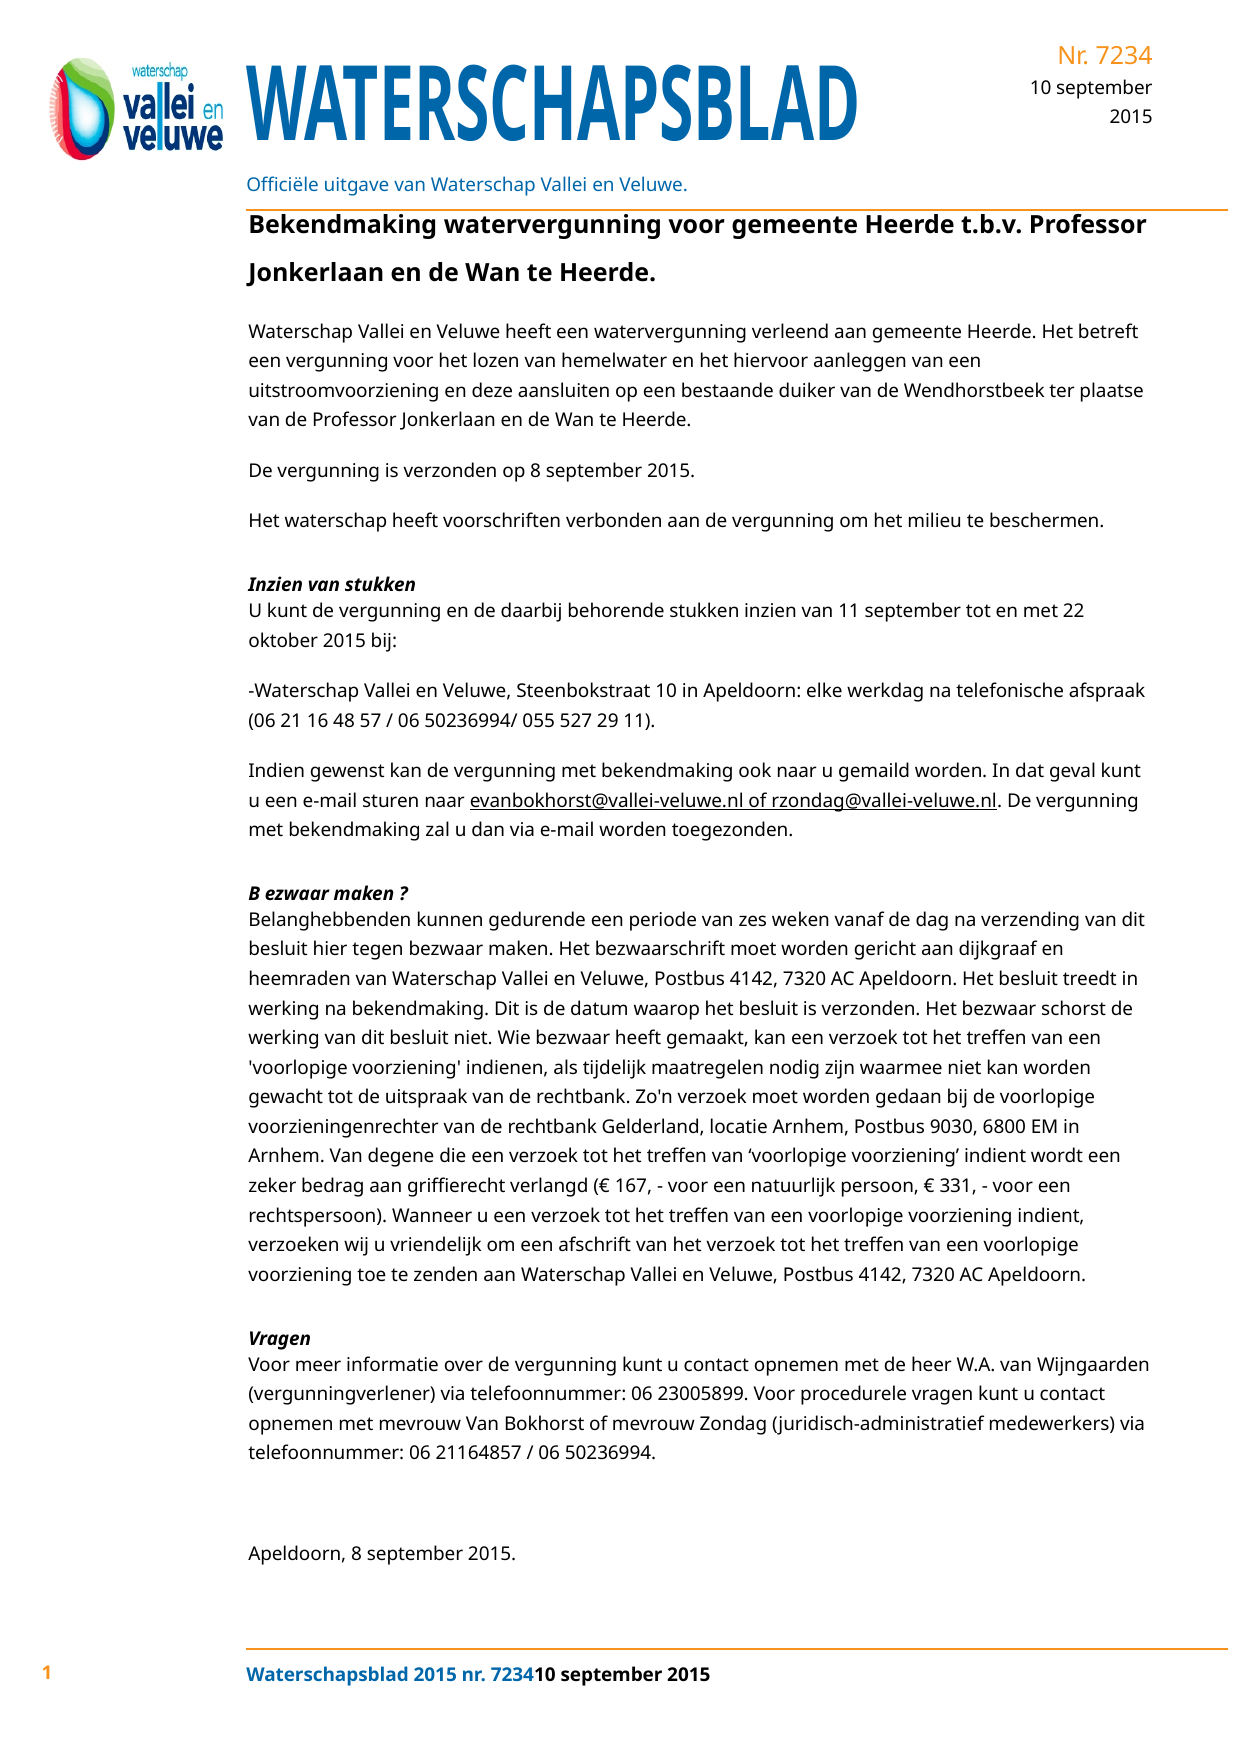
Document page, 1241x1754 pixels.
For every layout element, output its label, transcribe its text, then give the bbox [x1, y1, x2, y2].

text Bekendmaking watervergunning voor gemeente Heerde t.b.v. Professor Jonkerlaan en de Wan te Heerde. [248, 211, 1152, 288]
picture [41, 47, 231, 172]
text Het waterschap heeft voorschriften verbonden aan de vergunning om het milieu te beschermen. [248, 507, 1152, 533]
text De vergunning is verzonden op 8 september 2015. [248, 457, 1152, 483]
text U kunt de vergunning en de daarbij behorende stukken inzien van 11 september tot en met 22 oktober 2015 bij: [248, 597, 1152, 652]
text Apeldoorn, 8 september 2015. [248, 1540, 1152, 1566]
text Indien gewenst kan de vergunning met bekendmaking ook naar u gemaild worden. In dat geval kunt u een e-mail sturen naar evanbokhorst@vallei-veluwe.nl of rzondag@vallei-veluwe.nl. De vergunning met bekendmaking zal u dan via e-mail worden toegezonden. [248, 757, 1152, 842]
text B ezwaar maken ? [248, 880, 1152, 906]
text Voor meer informatie over de vergunning kunt u contact opnemen met de heer W.A. van Wijngaarden (vergunningverlener) via telefoonnummer: 06 23005899. Voor procedurele vragen kunt u contact opnemen met mevrouw Van Bokhorst of mevrouw Zondag (juridisch-administratief medewerkers) via telefoonnummer: 06 21164857 / 06 50236994. [248, 1351, 1152, 1465]
text Vragen [248, 1325, 1152, 1351]
text -Waterschap Vallei en Veluwe, Steenbokstraat 10 in Apeldoorn: elke werkdag na telefonische afspraak (06 21 16 48 57 / 06 50236994/ 055 527 29 11). [248, 677, 1152, 732]
text Waterschap Vallei en Veluwe heeft een watervergunning verleend aan gemeente Heerde. Het betreft een vergunning voor het lozen van hemelwater en het hiervoor aanleggen van een uitstroomvoorziening en deze aansluiten op een bestaande duiker van de Wendhorstbeek ter plaatse van de Professor Jonkerlaan en de Wan te Heerde. [248, 318, 1152, 432]
text Inzien van stukken [248, 571, 1152, 597]
text Belanghebbenden kunnen gedurende een periode van zes weken vanaf de dag na verzending van dit besluit hier tegen bezwaar maken. Het bezwaarschrift moet worden gericht aan dijkgraaf en heemraden van Waterschap Vallei en Veluwe, Postbus 4142, 7320 AC Apeldoorn. Het besluit treedt in werking na bekendmaking. Dit is de datum waarop het besluit is verzonden. Het bezwaar schorst de werking van dit besluit niet. Wie bezwaar heeft gemaakt, kan een verzoek tot het treffen van een 'voorlopige voorziening' indienen, als tijdelijk maatregelen nodig zijn waarmee niet kan worden gewacht tot de uitspraak van de rechtbank. Zo'n verzoek moet worden gedaan bij de voorlopige voorzieningenrechter van de rechtbank Gelderland, locatie Arnhem, Postbus 9030, 6800 EM in Arnhem. Van degene die een verzoek tot het treffen van ‘voorlopige voorziening’ indient wordt een zeker bedrag aan griffierecht verlangd (€ 167, - voor een natuurlijk persoon, € 331, - voor een rechtspersoon). Wanneer u een verzoek tot het treffen van een voorlopige voorziening indient, verzoeken wij u vriendelijk om een afschrift van het verzoek tot het treffen van een voorlopige voorziening toe te zenden aan Waterschap Vallei en Veluwe, Postbus 4142, 7320 AC Apeldoorn. [248, 906, 1152, 1287]
